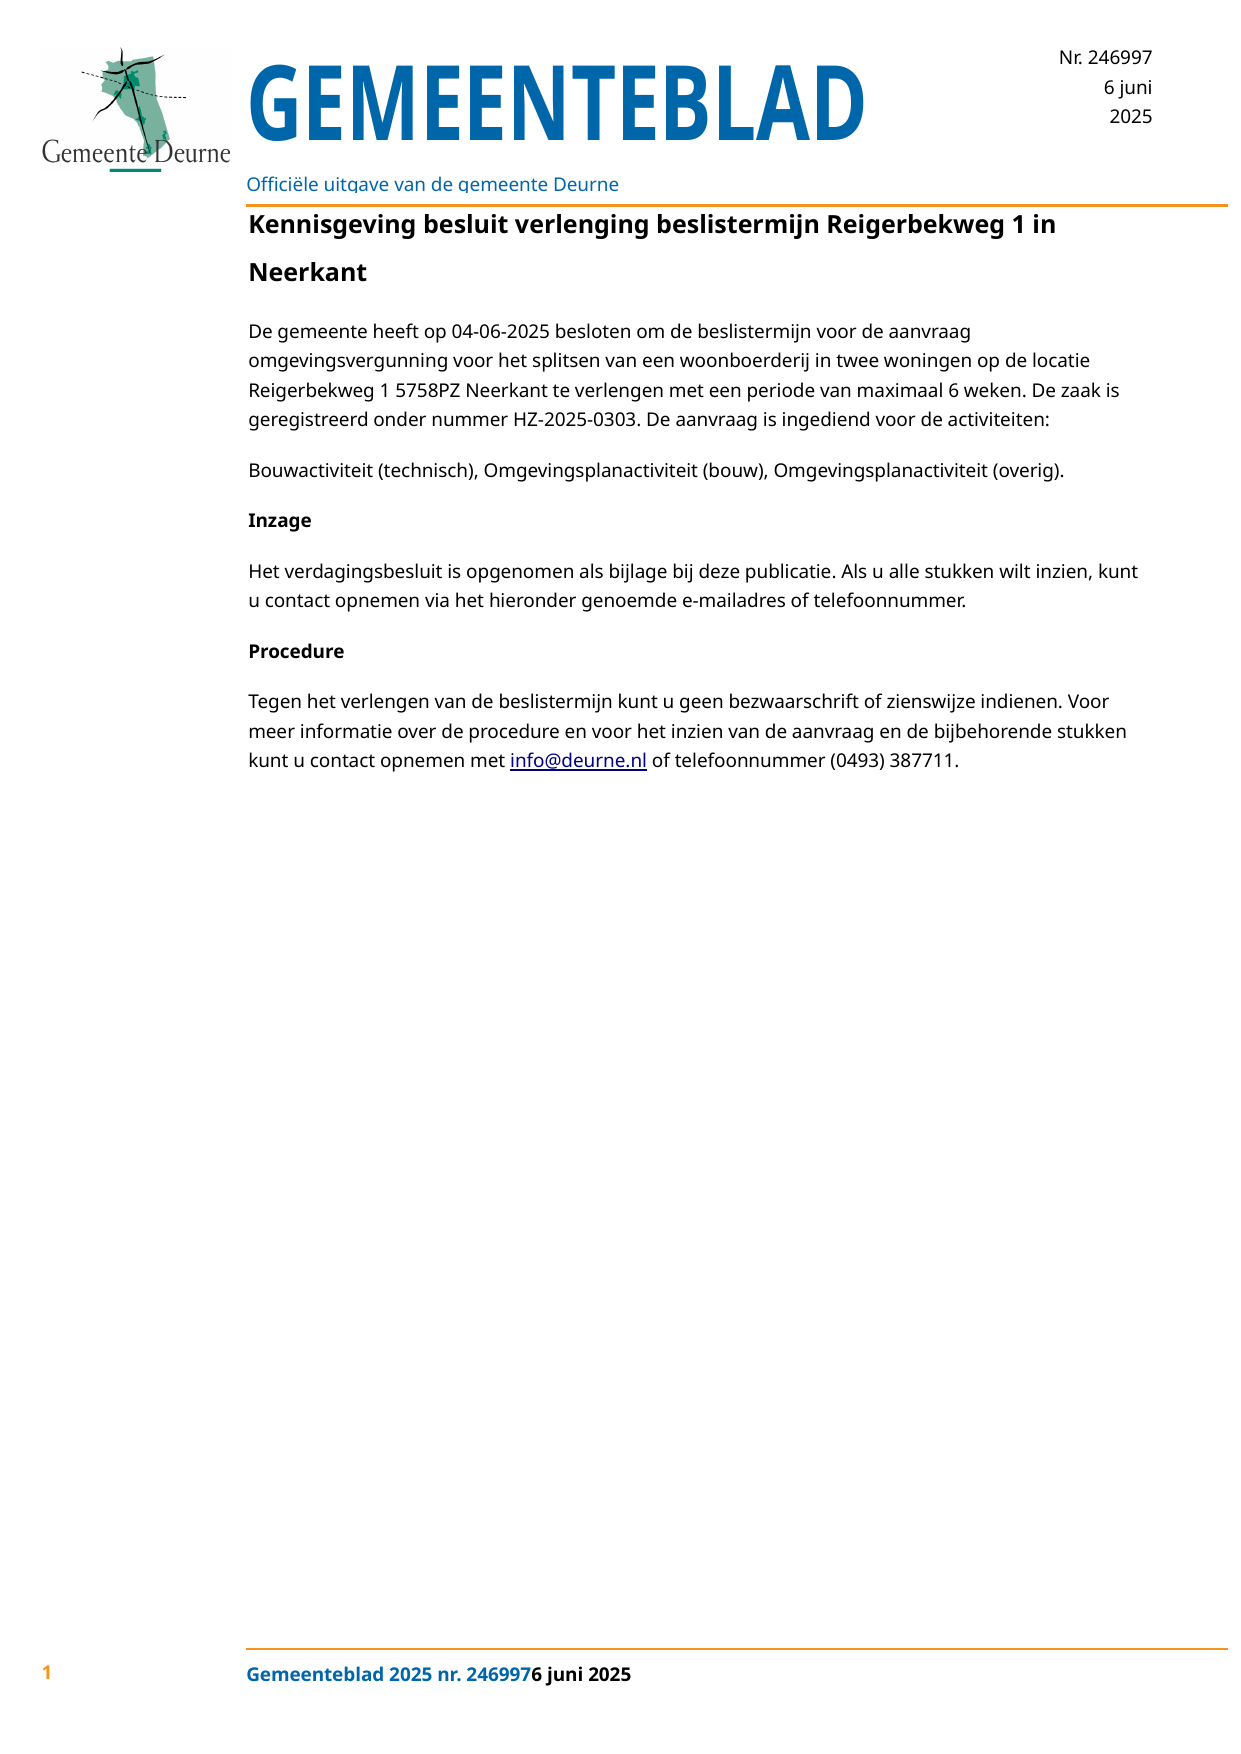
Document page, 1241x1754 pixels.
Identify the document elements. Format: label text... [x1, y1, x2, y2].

text Kennisgeving besluit verlenging beslistermijn Reigerbekweg 1 in Neerkant [248, 207, 1152, 288]
text Bouwactiviteit (technisch), Omgevingsplanactiviteit (bouw), Omgevingsplanactiviteit (overig). [248, 457, 1152, 483]
text Inzage [248, 507, 1152, 533]
text Het verdagingsbesluit is opgenomen als bijlage bij deze publicatie. Als u alle stukken wilt inzien, kunt u contact opnemen via het hieronder genoemde e-mailadres of telefoonnummer. [248, 558, 1152, 613]
text Procedure [248, 638, 1152, 664]
text De gemeente heeft op 04-06-2025 besloten om de beslistermijn voor de aanvraag omgevingsvergunning voor het splitsen van een woonboerderij in twee woningen op de locatie Reigerbekweg 1 5758PZ Neerkant te verlengen met een periode van maximaal 6 weken. De zaak is geregistreerd onder nummer HZ-2025-0303. De aanvraag is ingediend voor de activiteiten: [248, 318, 1152, 432]
text Tegen het verlengen van de beslistermijn kunt u geen bezwaarschrift of zienswijze indienen. Voor meer informatie over de procedure en voor het inzien van de aanvraag en de bijbehorende stukken kunt u contact opnemen met info@deurne.nl of telefoonnummer (0493) 387711. [248, 688, 1152, 773]
picture [41, 47, 231, 172]
